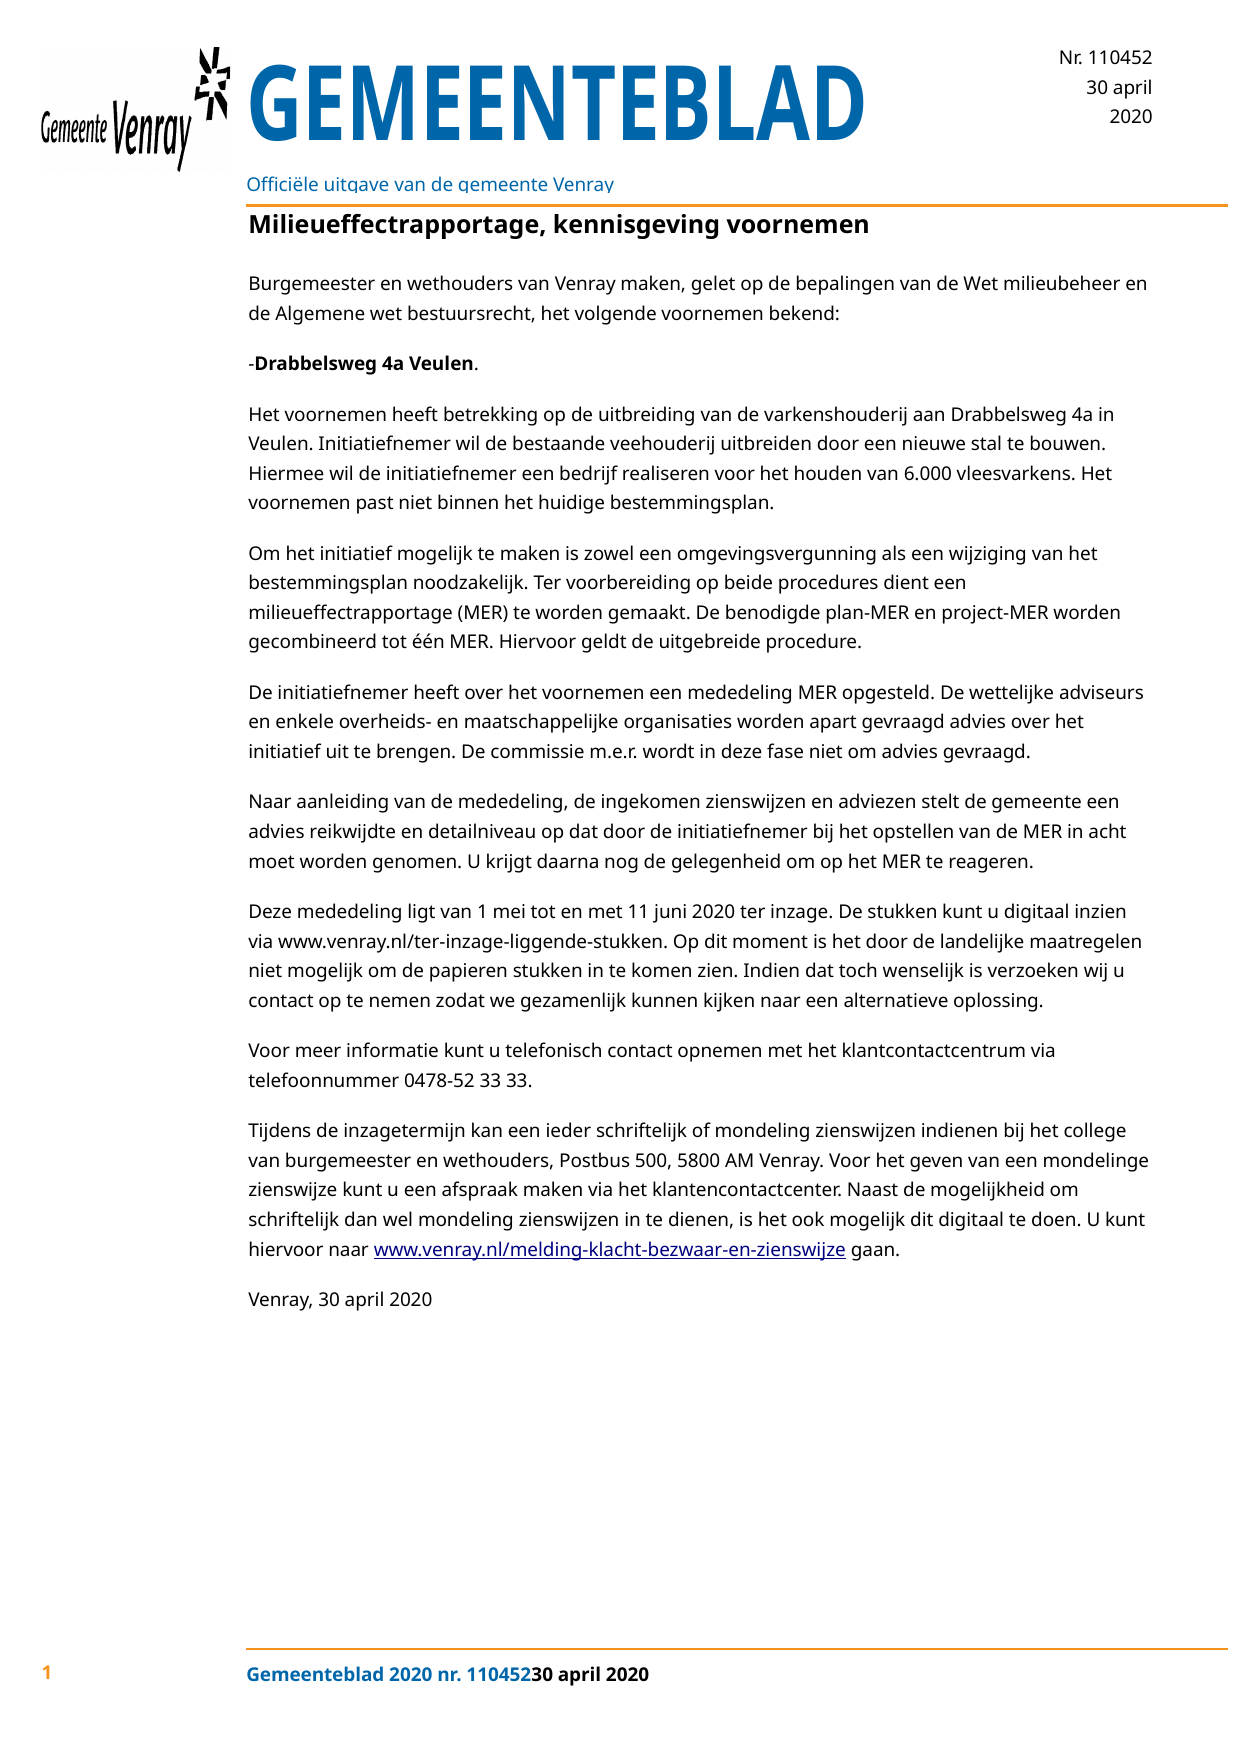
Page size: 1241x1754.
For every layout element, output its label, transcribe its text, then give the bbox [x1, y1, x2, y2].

text Om het initiatief mogelijk te maken is zowel een omgevingsvergunning als een wijziging van het bestemmingsplan noodzakelijk. Ter voorbereiding op beide procedures dient een milieueffectrapportage (MER) te worden gemaakt. De benodigde plan-MER en project-MER worden gecombineerd tot één MER. Hiervoor geldt de uitgebreide procedure. [248, 540, 1152, 654]
text De initiatiefnemer heeft over het voornemen een mededeling MER opgesteld. De wettelijke adviseurs en enkele overheids- en maatschappelijke organisaties worden apart gevraagd advies over het initiatief uit te brengen. De commissie m.e.r. wordt in deze fase niet om advies gevraagd. [248, 679, 1152, 764]
text Venray, 30 april 2020 [248, 1286, 1152, 1312]
text -Drabbelsweg 4a Veulen. [248, 350, 1152, 376]
text Tijdens de inzagetermijn kan een ieder schriftelijk of mondeling zienswijzen indienen bij het college van burgemeester en wethouders, Postbus 500, 5800 AM Venray. Voor het geven van een mondelinge zienswijze kunt u een afspraak maken via het klantencontactcenter. Naast de mogelijkheid om schriftelijk dan wel mondeling zienswijzen in te dienen, is het ook mogelijk dit digitaal te doen. U kunt hiervoor naar www.venray.nl/melding-klacht-bezwaar-en-zienswijze gaan. [248, 1117, 1152, 1261]
text Het voornemen heeft betrekking op de uitbreiding van de varkenshouderij aan Drabbelsweg 4a in Veulen. Initiatiefnemer wil de bestaande veehouderij uitbreiden door een nieuwe stal te bouwen. Hiermee wil de initiatiefnemer een bedrijf realiseren voor het houden van 6.000 vleesvarkens. Het voornemen past niet binnen het huidige bestemmingsplan. [248, 401, 1152, 515]
text Milieueffectrapportage, kennisgeving voornemen [248, 207, 1152, 241]
text Deze mededeling ligt van 1 mei tot en met 11 juni 2020 ter inzage. De stukken kunt u digitaal inzien via www.venray.nl/ter-inzage-liggende-stukken. Op dit moment is het door de landelijke maatregelen niet mogelijk om de papieren stukken in te komen zien. Indien dat toch wenselijk is verzoeken wij u contact op te nemen zodat we gezamenlijk kunnen kijken naar een alternatieve oplossing. [248, 898, 1152, 1013]
text Burgemeester en wethouders van Venray maken, gelet op de bepalingen van de Wet milieubeheer en de Algemene wet bestuursrecht, het volgende voornemen bekend: [248, 270, 1152, 326]
text Naar aanleiding van de mededeling, de ingekomen zienswijzen en adviezen stelt de gemeente een advies reikwijdte en detailniveau op dat door de initiatiefnemer bij het opstellen van de MER in acht moet worden genomen. U krijgt daarna nog de gelegenheid om op het MER te reageren. [248, 789, 1152, 873]
text Voor meer informatie kunt u telefonisch contact opnemen met het klantcontactcentrum via telefoonnummer 0478-52 33 33. [248, 1037, 1152, 1093]
picture [41, 47, 231, 172]
